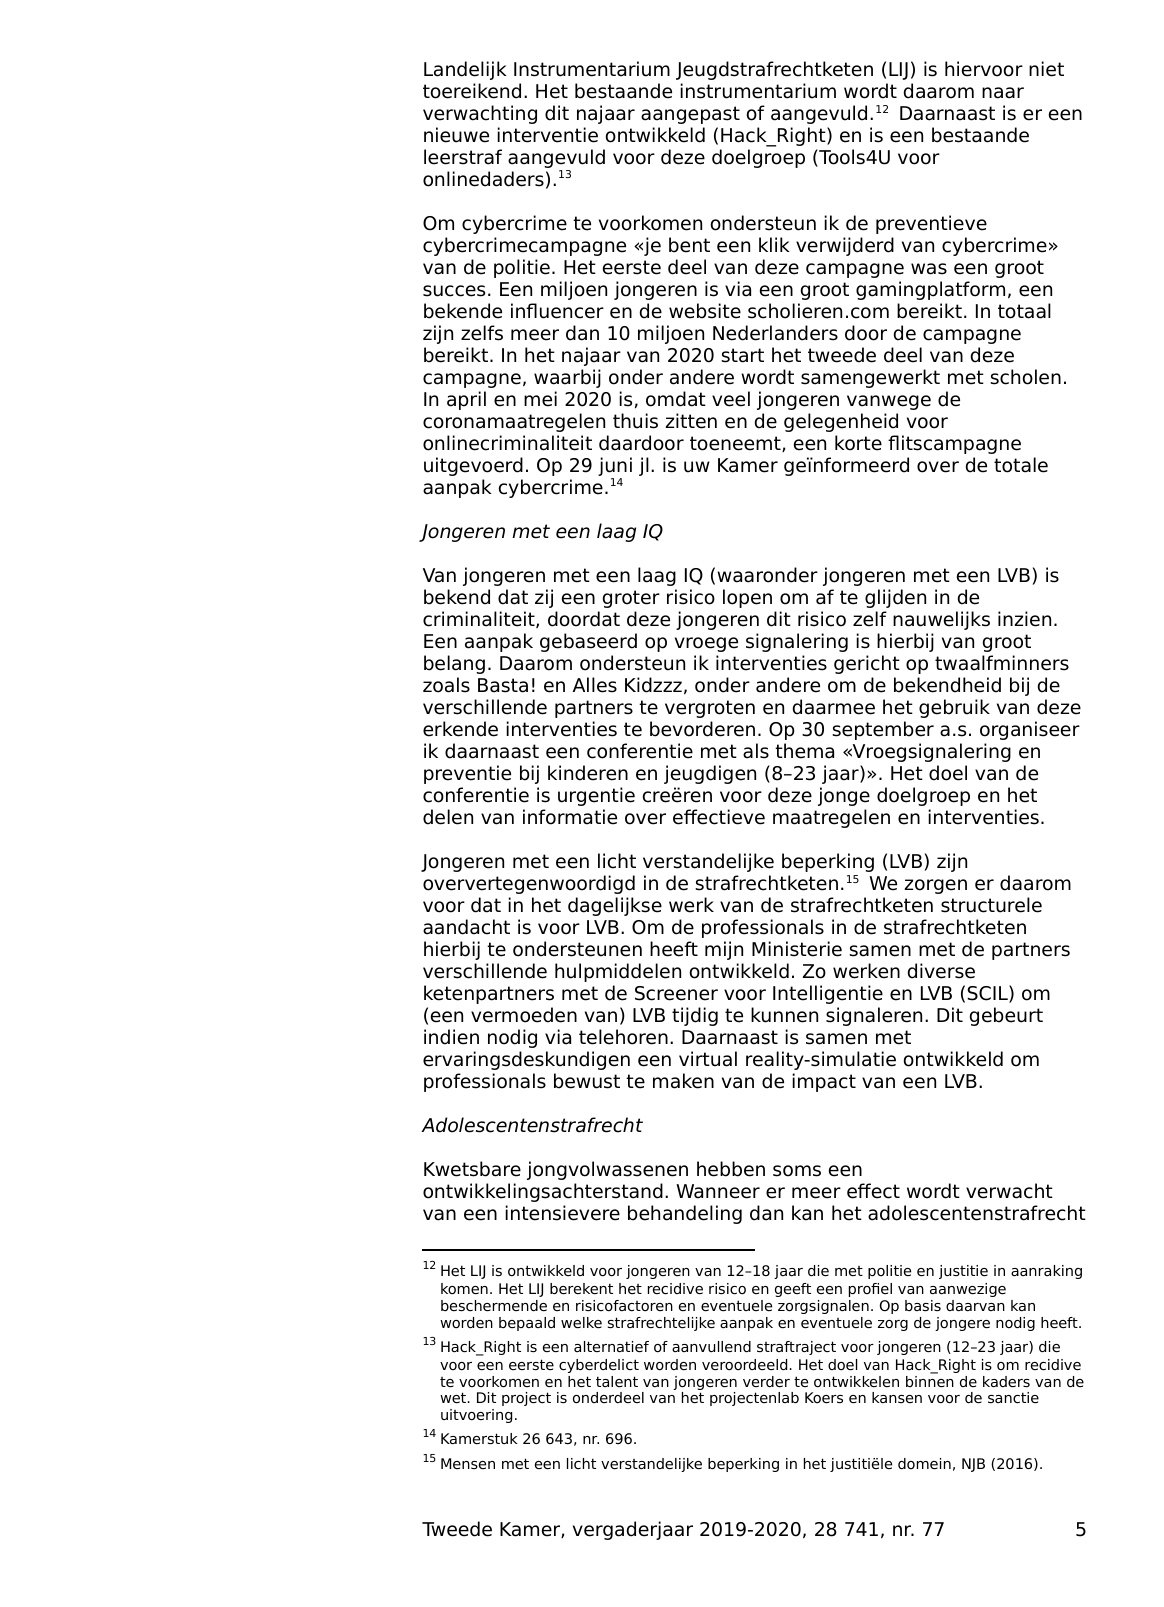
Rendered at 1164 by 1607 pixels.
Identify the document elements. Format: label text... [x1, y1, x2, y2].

text Om cybercrime te voorkomen ondersteun ik de preventieve cybercrimecampagne «je bent een klik verwijderd van cybercrime» van de politie. Het eerste deel van deze campagne was een groot succes. Een miljoen jongeren is via een groot gamingplatform, een bekende influencer en de website scholieren.com bereikt. In totaal zijn zelfs meer dan 10 miljoen Nederlanders door de campagne bereikt. In het najaar van 2020 start het tweede deel van deze campagne, waarbij onder andere wordt samengewerkt met scholen. In april en mei 2020 is, omdat veel jongeren vanwege de coronamaatregelen thuis zitten en de gelegenheid voor onlinecriminaliteit daardoor toeneemt, een korte flitscampagne uitgevoerd. Op 29 juni jl. is uw Kamer geïnformeerd over de totale aanpak cybercrime. [422, 213, 1087, 499]
text Jongeren met een licht verstandelijke beperking (LVB) zijn oververtegenwoordigd in de strafrechtketen. We zorgen er daarom voor dat in het dagelijkse werk van de strafrechtketen structurele aandacht is voor LVB. Om de professionals in de strafrechtketen hierbij te ondersteunen heeft mijn Ministerie samen met de partners verschillende hulpmiddelen ontwikkeld. Zo werken diverse ketenpartners met de Screener voor Intelligentie en LVB (SCIL) om (een vermoeden van) LVB tijdig te kunnen signaleren. Dit gebeurt indien nodig via telehoren. Daarnaast is samen met ervaringsdeskundigen een virtual reality-simulatie ontwikkeld om professionals bewust te maken van de impact van een LVB. [422, 851, 1087, 1093]
text Landelijk Instrumentarium Jeugdstrafrechtketen (LIJ) is hiervoor niet toereikend. Het bestaande instrumentarium wordt daarom naar verwachting dit najaar aangepast of aangevuld. Daarnaast is er een nieuwe interventie ontwikkeld (Hack_Right) en is een bestaande leerstraf aangevuld voor deze doelgroep (Tools4U voor onlinedaders). [422, 59, 1087, 191]
text Het LIJ is ontwikkeld voor jongeren van 12–18 jaar die met politie en justitie in aanraking komen. Het LIJ berekent het recidive risico en geeft een profiel van aanwezige beschermende en risicofactoren en eventuele zorgsignalen. Op basis daarvan kan worden bepaald welke strafrechtelijke aanpak en eventuele zorg de jongere nodig heeft. [422, 1259, 1087, 1332]
text Kwetsbare jongvolwassenen hebben soms een ontwikkelingsachterstand. Wanneer er meer effect wordt verwacht van een intensievere behandeling dan kan het adolescentenstrafrecht [422, 1159, 1087, 1225]
text Mensen met een licht verstandelijke beperking in het justitiële domein, NJB (2016). [422, 1452, 1087, 1474]
subtitle Jongeren met een laag IQ [422, 521, 1087, 543]
text Van jongeren met een laag IQ (waaronder jongeren met een LVB) is bekend dat zij een groter risico lopen om af te glijden in de criminaliteit, doordat deze jongeren dit risico zelf nauwelijks inzien. Een aanpak gebaseerd op vroege signalering is hierbij van groot belang. Daarom ondersteun ik interventies gericht op twaalfminners zoals Basta! en Alles Kidzzz, onder andere om de bekendheid bij de verschillende partners te vergroten en daarmee het gebruik van deze erkende interventies te bevorderen. Op 30 september a.s. organiseer ik daarnaast een conferentie met als thema «Vroegsignalering en preventie bij kinderen en jeugdigen (8–23 jaar)». Het doel van de conferentie is urgentie creëren voor deze jonge doelgroep en het delen van informatie over effectieve maatregelen en interventies. [422, 565, 1087, 829]
text Kamerstuk 26 643, nr. 696. [422, 1427, 1087, 1449]
text Hack_Right is een alternatief of aanvullend straftraject voor jongeren (12–23 jaar) die voor een eerste cyberdelict worden veroordeeld. Het doel van Hack_Right is om recidive te voorkomen en het talent van jongeren verder te ontwikkelen binnen de kaders van de wet. Dit project is onderdeel van het projectenlab Koers en kansen voor de sanctie uitvoering. [422, 1335, 1087, 1424]
subtitle Adolescentenstrafrecht [422, 1115, 1087, 1137]
